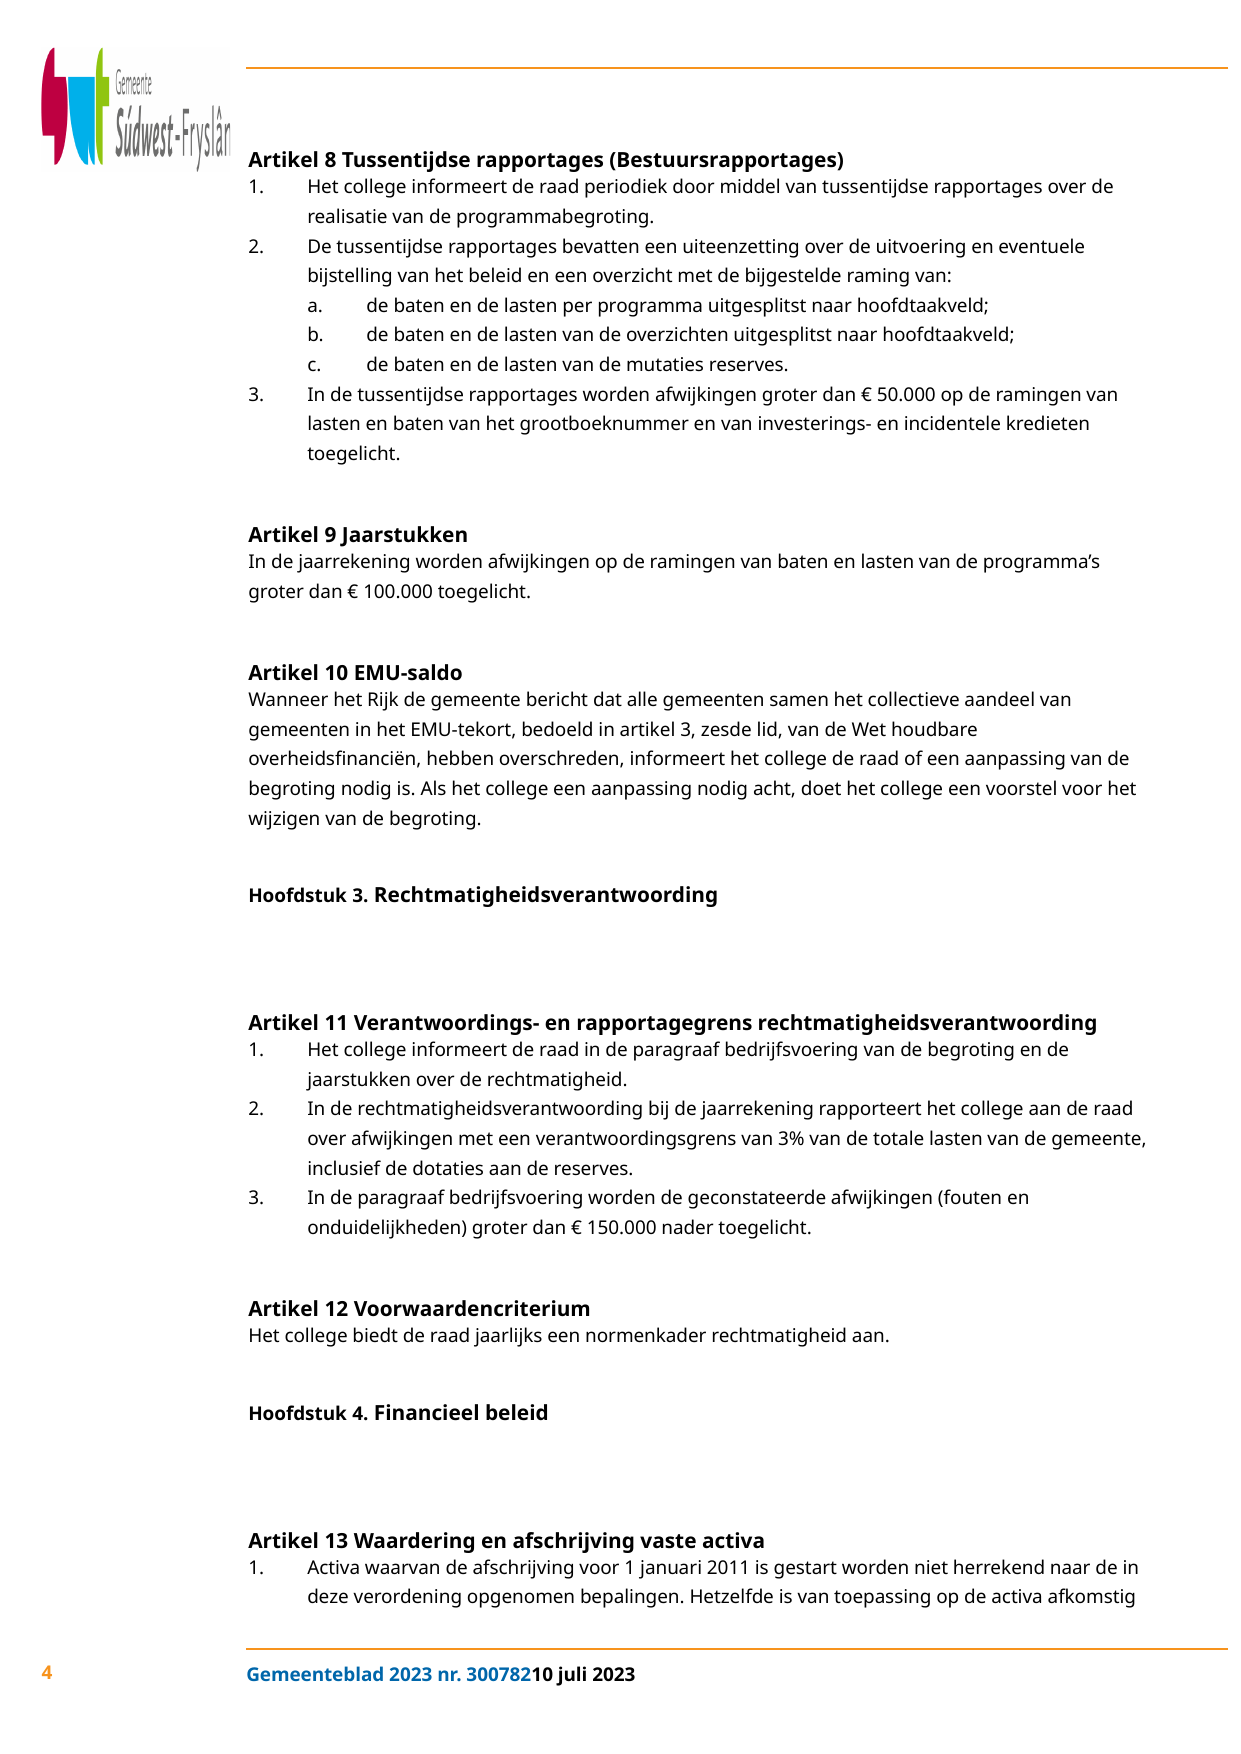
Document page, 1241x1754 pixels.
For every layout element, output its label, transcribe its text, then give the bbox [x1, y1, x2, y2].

list Activa waarvan de afschrijving voor 1 januari 2011 is gestart worden niet herrekend naar de in deze verordening opgenomen bepalingen. Hetzelfde is van toepassing op de activa afkomstig [248, 1554, 1152, 1609]
list De tussentijdse rapportages bevatten een uiteenzetting over de uitvoering en eventuele bijstelling van het beleid en een overzicht met de bijgestelde raming van: [248, 233, 1152, 288]
list de baten en de lasten van de mutaties reserves. [307, 351, 1152, 377]
text Artikel 10 EMU-saldo [248, 658, 1152, 686]
text Artikel 13 Waardering en afschrijving vaste activa [248, 1526, 1152, 1554]
text Hoofdstuk 4. Financieel beleid [248, 1398, 1152, 1426]
text Artikel 8 Tussentijdse rapportages (Bestuursrapportages) [248, 145, 1152, 174]
list de baten en de lasten van de overzichten uitgesplitst naar hoofdtaakveld; [307, 322, 1152, 347]
list In de tussentijdse rapportages worden afwijkingen groter dan € 50.000 op de ramingen van lasten en baten van het grootboeknummer en van investerings- en incidentele kredieten toegelicht. [248, 381, 1152, 466]
text In de jaarrekening worden afwijkingen op de ramingen van baten en lasten van de programma’s groter dan € 100.000 toegelicht. [248, 548, 1152, 604]
text Artikel 11 Verantwoordings- en rapportagegrens rechtmatigheidsverantwoording [248, 1008, 1152, 1036]
picture [41, 47, 231, 172]
list de baten en de lasten per programma uitgesplitst naar hoofdtaakveld; [307, 292, 1152, 318]
list In de paragraaf bedrijfsvoering worden de geconstateerde afwijkingen (fouten en onduidelijkheden) groter dan € 150.000 nader toegelicht. [248, 1184, 1152, 1240]
text Het college biedt de raad jaarlijks een normenkader rechtmatigheid aan. [248, 1322, 1152, 1348]
text Hoofdstuk 3. Rechtmatigheidsverantwoording [248, 880, 1152, 908]
list Het college informeert de raad periodiek door middel van tussentijdse rapportages over de realisatie van de programmabegroting. [248, 174, 1152, 229]
list Het college informeert de raad in de paragraaf bedrijfsvoering van de begroting en de jaarstukken over de rechtmatigheid. [248, 1036, 1152, 1092]
text Wanneer het Rijk de gemeente bericht dat alle gemeenten samen het collectieve aandeel van gemeenten in het EMU-tekort, bedoeld in artikel 3, zesde lid, van de Wet houdbare overheidsfinanciën, hebben overschreden, informeert het college de raad of een aanpassing van de begroting nodig is. Als het college een aanpassing nodig acht, doet het college een voorstel voor het wijzigen van de begroting. [248, 686, 1152, 830]
text Artikel 9 Jaarstukken [248, 520, 1152, 548]
text Artikel 12 Voorwaardencriterium [248, 1294, 1152, 1322]
list In de rechtmatigheidsverantwoording bij de jaarrekening rapporteert het college aan de raad over afwijkingen met een verantwoordingsgrens van 3% van de totale lasten van de gemeente, inclusief de dotaties aan de reserves. [248, 1096, 1152, 1181]
